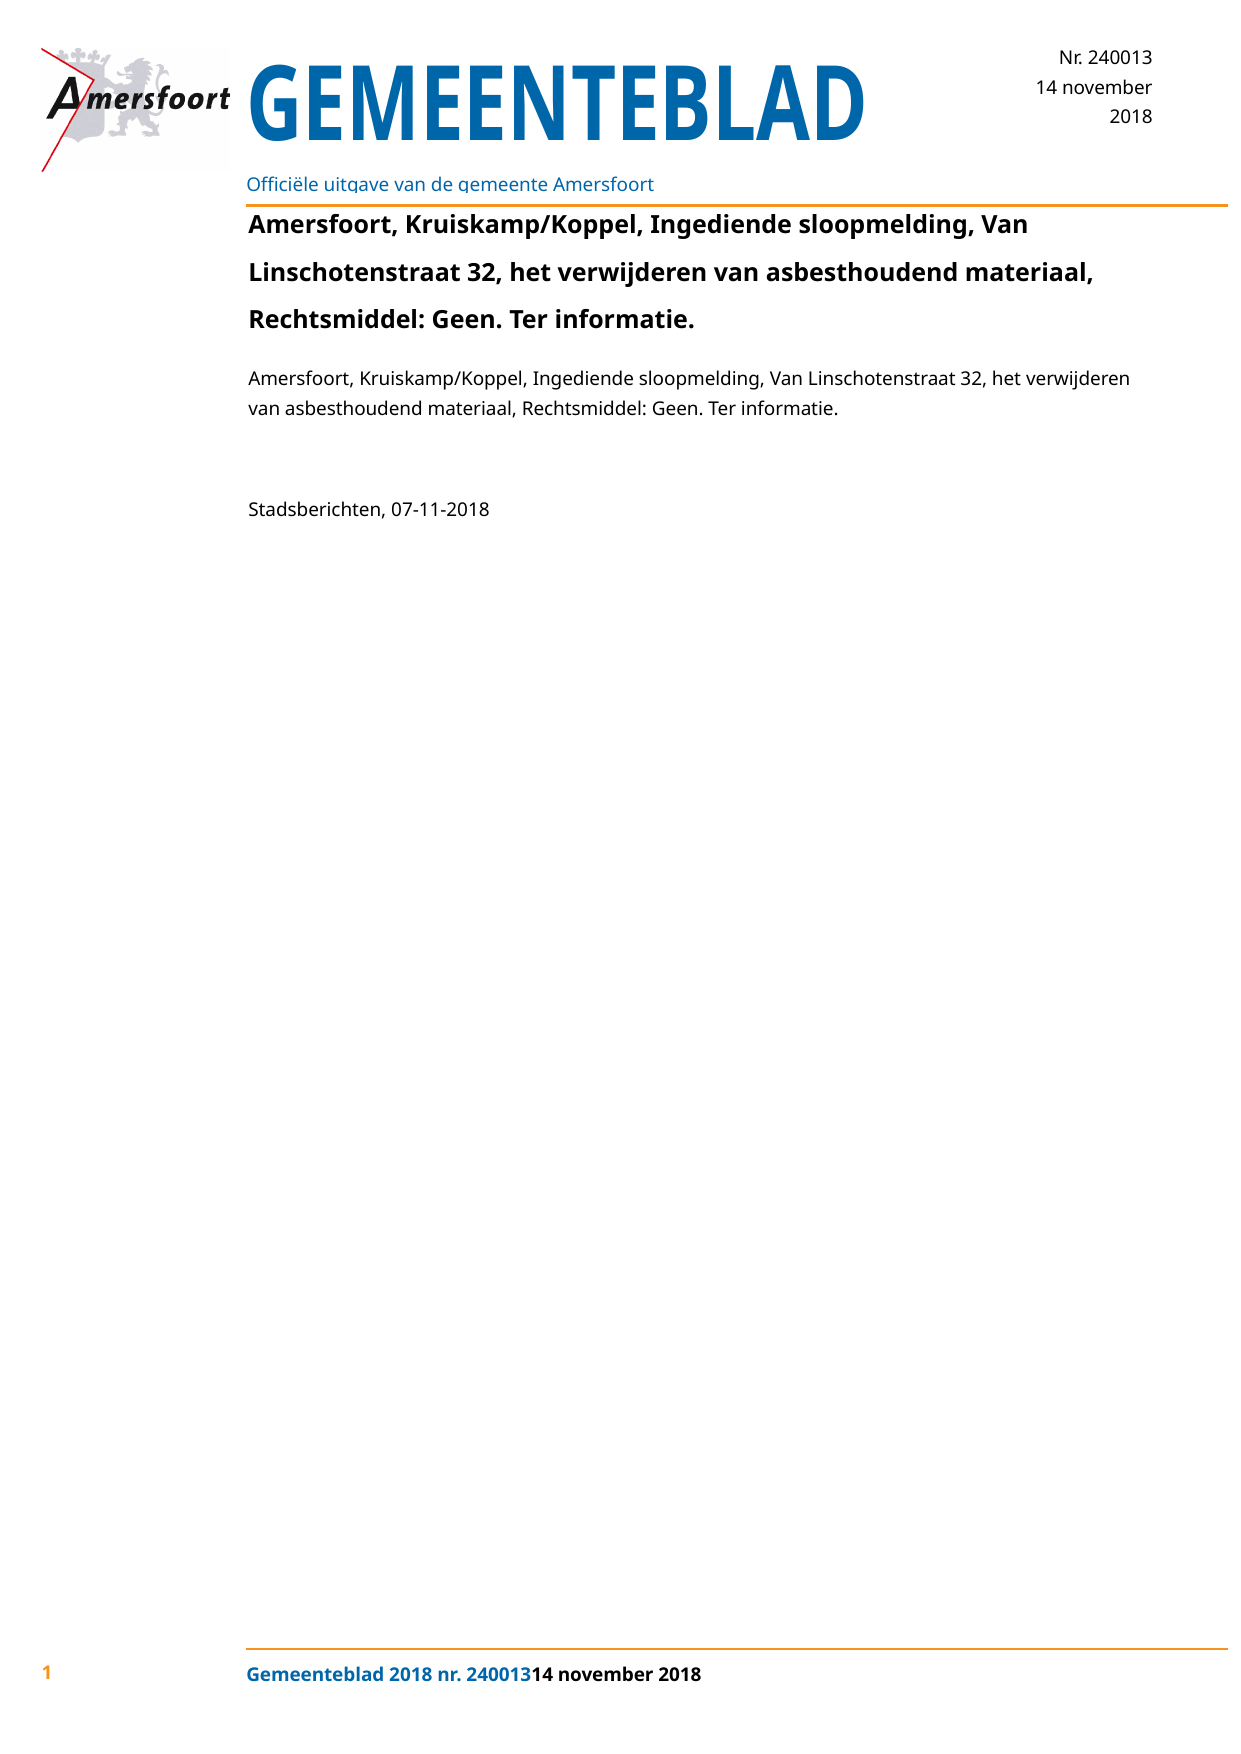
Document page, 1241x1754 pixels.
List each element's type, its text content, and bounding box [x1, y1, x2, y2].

picture [41, 47, 231, 172]
text Amersfoort, Kruiskamp/Koppel, Ingediende sloopmelding, Van Linschotenstraat 32, het verwijderen van asbesthoudend materiaal, Rechtsmiddel: Geen. Ter informatie. [248, 207, 1152, 336]
text Amersfoort, Kruiskamp/Koppel, Ingediende sloopmelding, Van Linschotenstraat 32, het verwijderen van asbesthoudend materiaal, Rechtsmiddel: Geen. Ter informatie. [248, 366, 1152, 421]
text Stadsberichten, 07-11-2018 [248, 496, 1152, 522]
